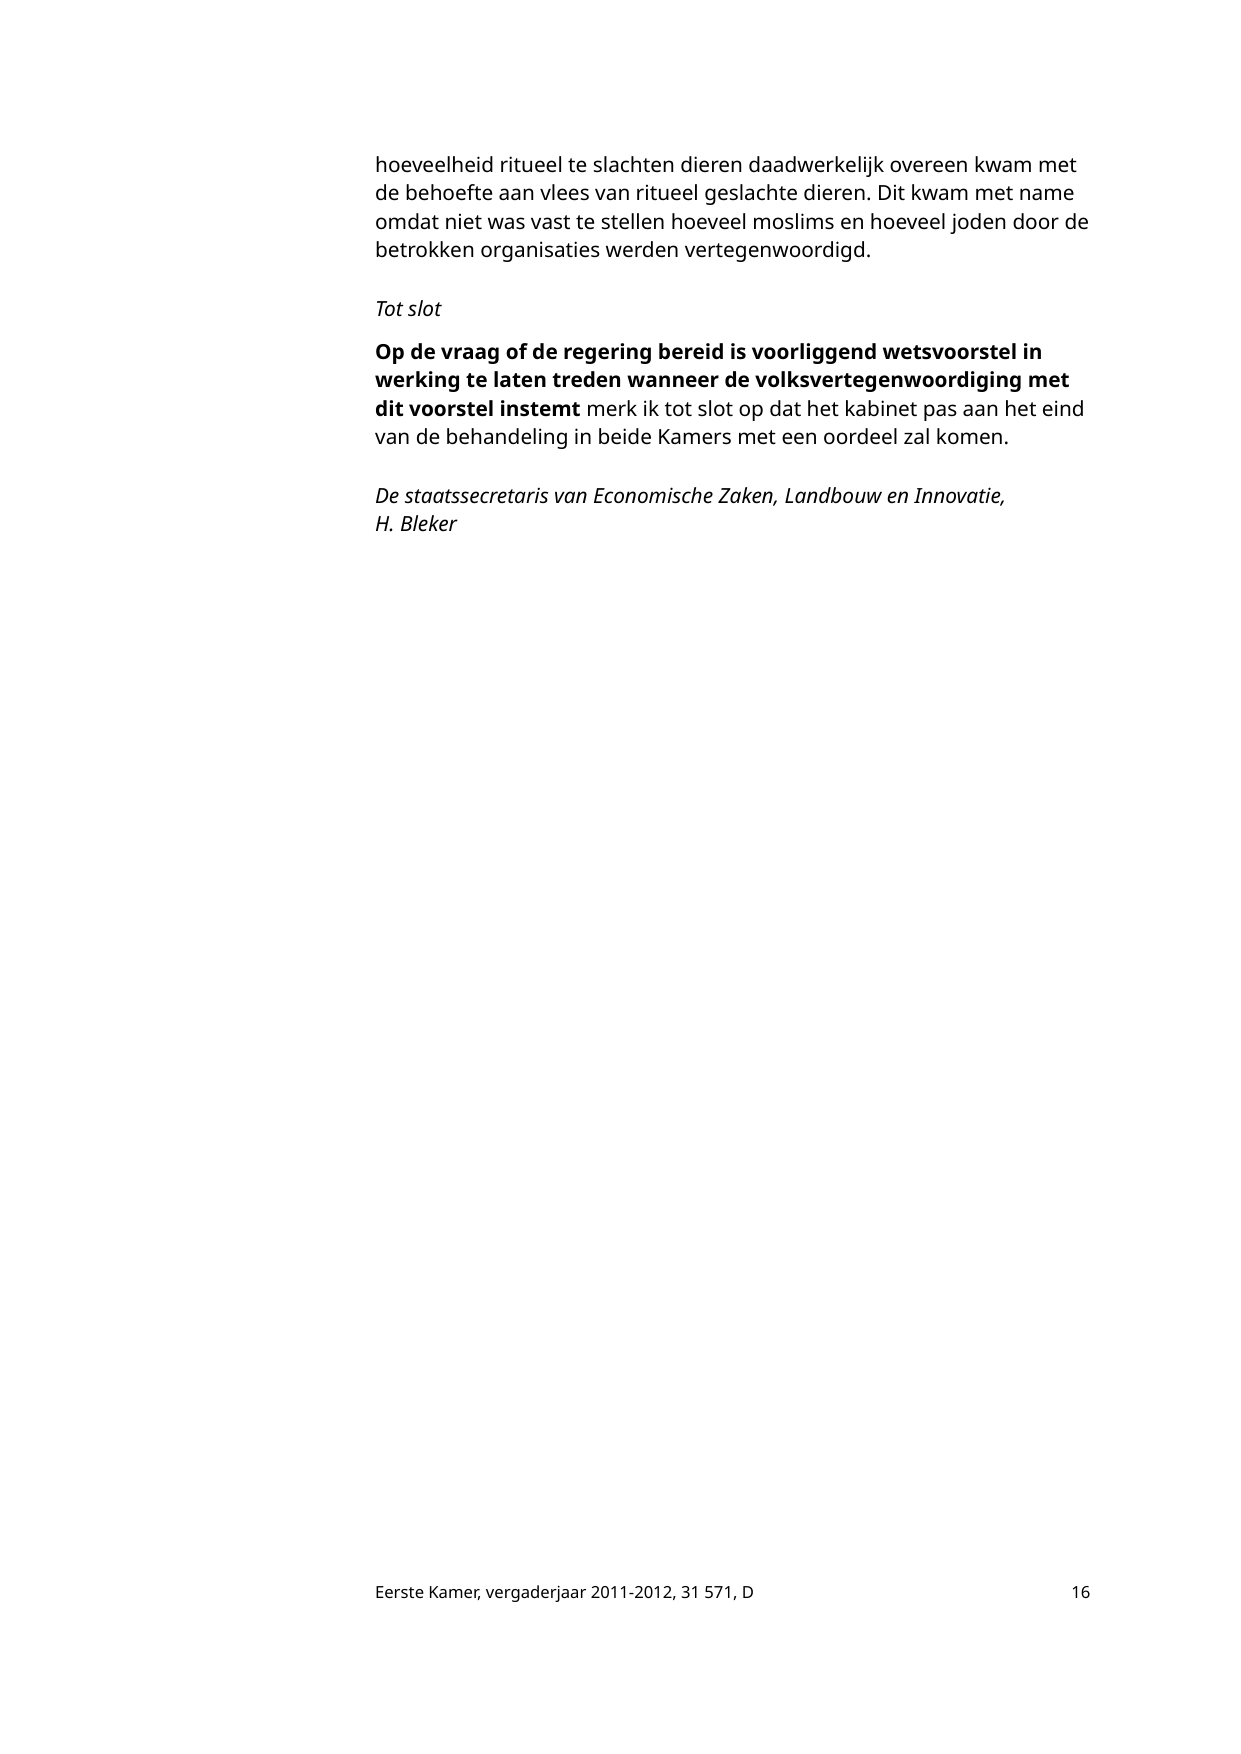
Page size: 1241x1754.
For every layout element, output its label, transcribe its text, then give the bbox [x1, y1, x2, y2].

text De staatssecretaris van Economische Zaken, Landbouw en Innovatie, [375, 481, 1090, 509]
text hoeveelheid ritueel te slachten dieren daadwerkelijk overeen kwam met de behoefte aan vlees van ritueel geslachte dieren. Dit kwam met name omdat niet was vast te stellen hoeveel moslims en hoeveel joden door de betrokken organisaties werden vertegenwoordigd. [375, 150, 1090, 264]
text Op de vraag of de regering bereid is voorliggend wetsvoorstel in werking te laten treden wanneer de volksvertegenwoordiging met dit voorstel instemt merk ik tot slot op dat het kabinet pas aan het eind van de behandeling in beide Kamers met een oordeel zal komen. [375, 337, 1090, 451]
text Tot slot [375, 294, 1090, 322]
text H. Bleker [375, 509, 1090, 538]
